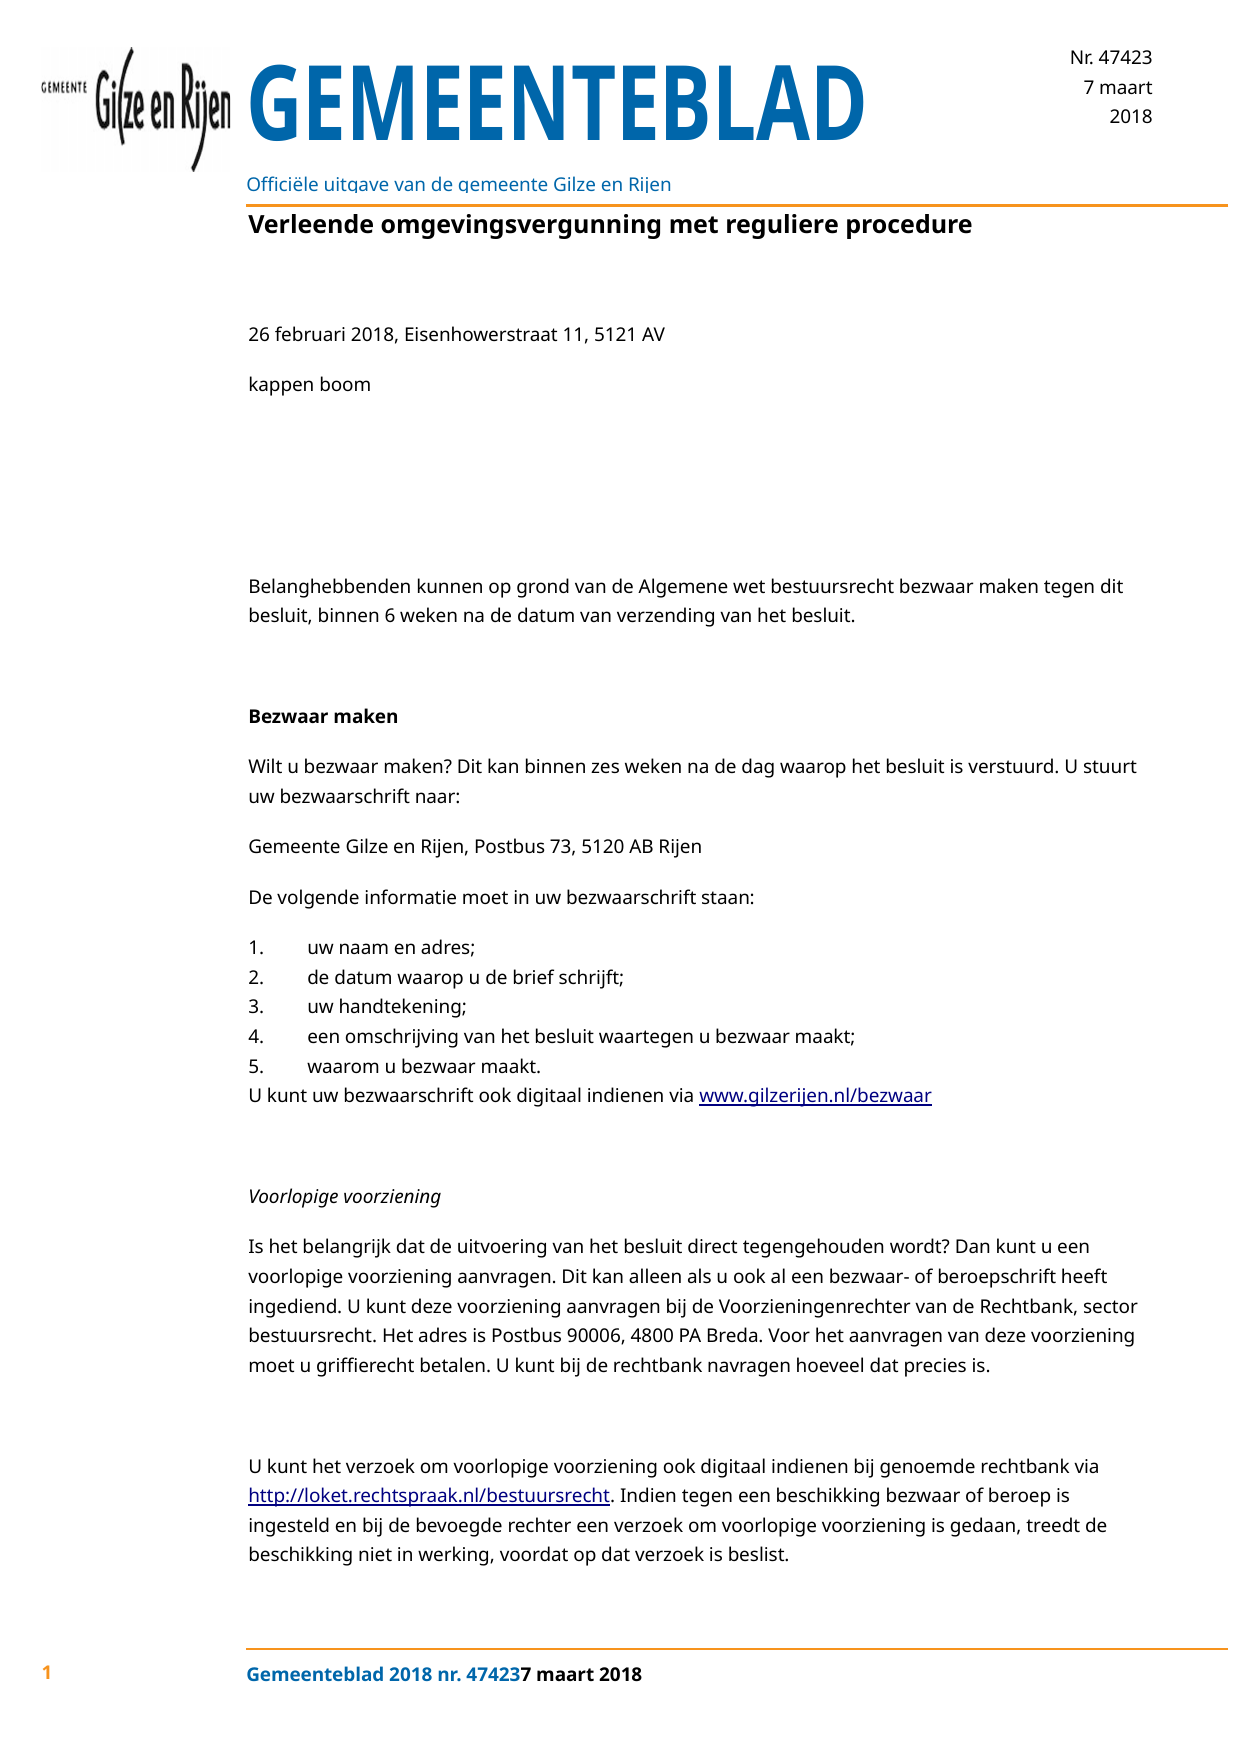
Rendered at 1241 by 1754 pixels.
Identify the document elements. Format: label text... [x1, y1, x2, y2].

text Voorlopige voorziening [248, 1183, 1152, 1209]
text 26 februari 2018, Eisenhowerstraat 11, 5121 AV [248, 321, 1152, 346]
text Gemeente Gilze en Rijen, Postbus 73, 5120 AB Rijen [248, 834, 1152, 859]
list de datum waarop u de brief schrijft; [248, 964, 1152, 990]
list waarom u bezwaar maakt. [248, 1053, 1152, 1078]
text U kunt uw bezwaarschrift ook digitaal indienen via www.gilzerijen.nl/bezwaar [248, 1082, 1152, 1108]
text kappen boom [248, 371, 1152, 397]
text Wilt u bezwaar maken? Dit kan binnen zes weken na de dag waarop het besluit is verstuurd. U stuurt uw bezwaarschrift naar: [248, 754, 1152, 809]
text Is het belangrijk dat de uitvoering van het besluit direct tegengehouden wordt? Dan kunt u een voorlopige voorziening aanvragen. Dit kan alleen als u ook al een bezwaar- of beroepschrift heeft ingediend. U kunt deze voorziening aanvragen bij de Voorzieningenrechter van de Rechtbank, sector bestuursrecht. Het adres is Postbus 90006, 4800 PA Breda. Voor het aanvragen van deze voorziening moet u griffierecht betalen. U kunt bij de rechtbank navragen hoeveel dat precies is. [248, 1234, 1152, 1378]
text De volgende informatie moet in uw bezwaarschrift staan: [248, 884, 1152, 910]
text U kunt het verzoek om voorlopige voorziening ook digitaal indienen bij genoemde rechtbank via http://loket.rechtspraak.nl/bestuursrecht. Indien tegen een beschikking bezwaar of beroep is ingesteld en bij de bevoegde rechter een verzoek om voorlopige voorziening is gedaan, treedt de beschikking niet in werking, voordat op dat verzoek is beslist. [248, 1453, 1152, 1567]
text Verleende omgevingsvergunning met reguliere procedure [248, 207, 1152, 241]
list een omschrijving van het besluit waartegen u bezwaar maakt; [248, 1023, 1152, 1049]
picture [41, 47, 231, 172]
list uw handtekening; [248, 994, 1152, 1019]
list uw naam en adres; [248, 934, 1152, 960]
text Belanghebbenden kunnen op grond van de Algemene wet bestuursrecht bezwaar maken tegen dit besluit, binnen 6 weken na de datum van verzending van het besluit. [248, 573, 1152, 628]
text Bezwaar maken [248, 703, 1152, 729]
